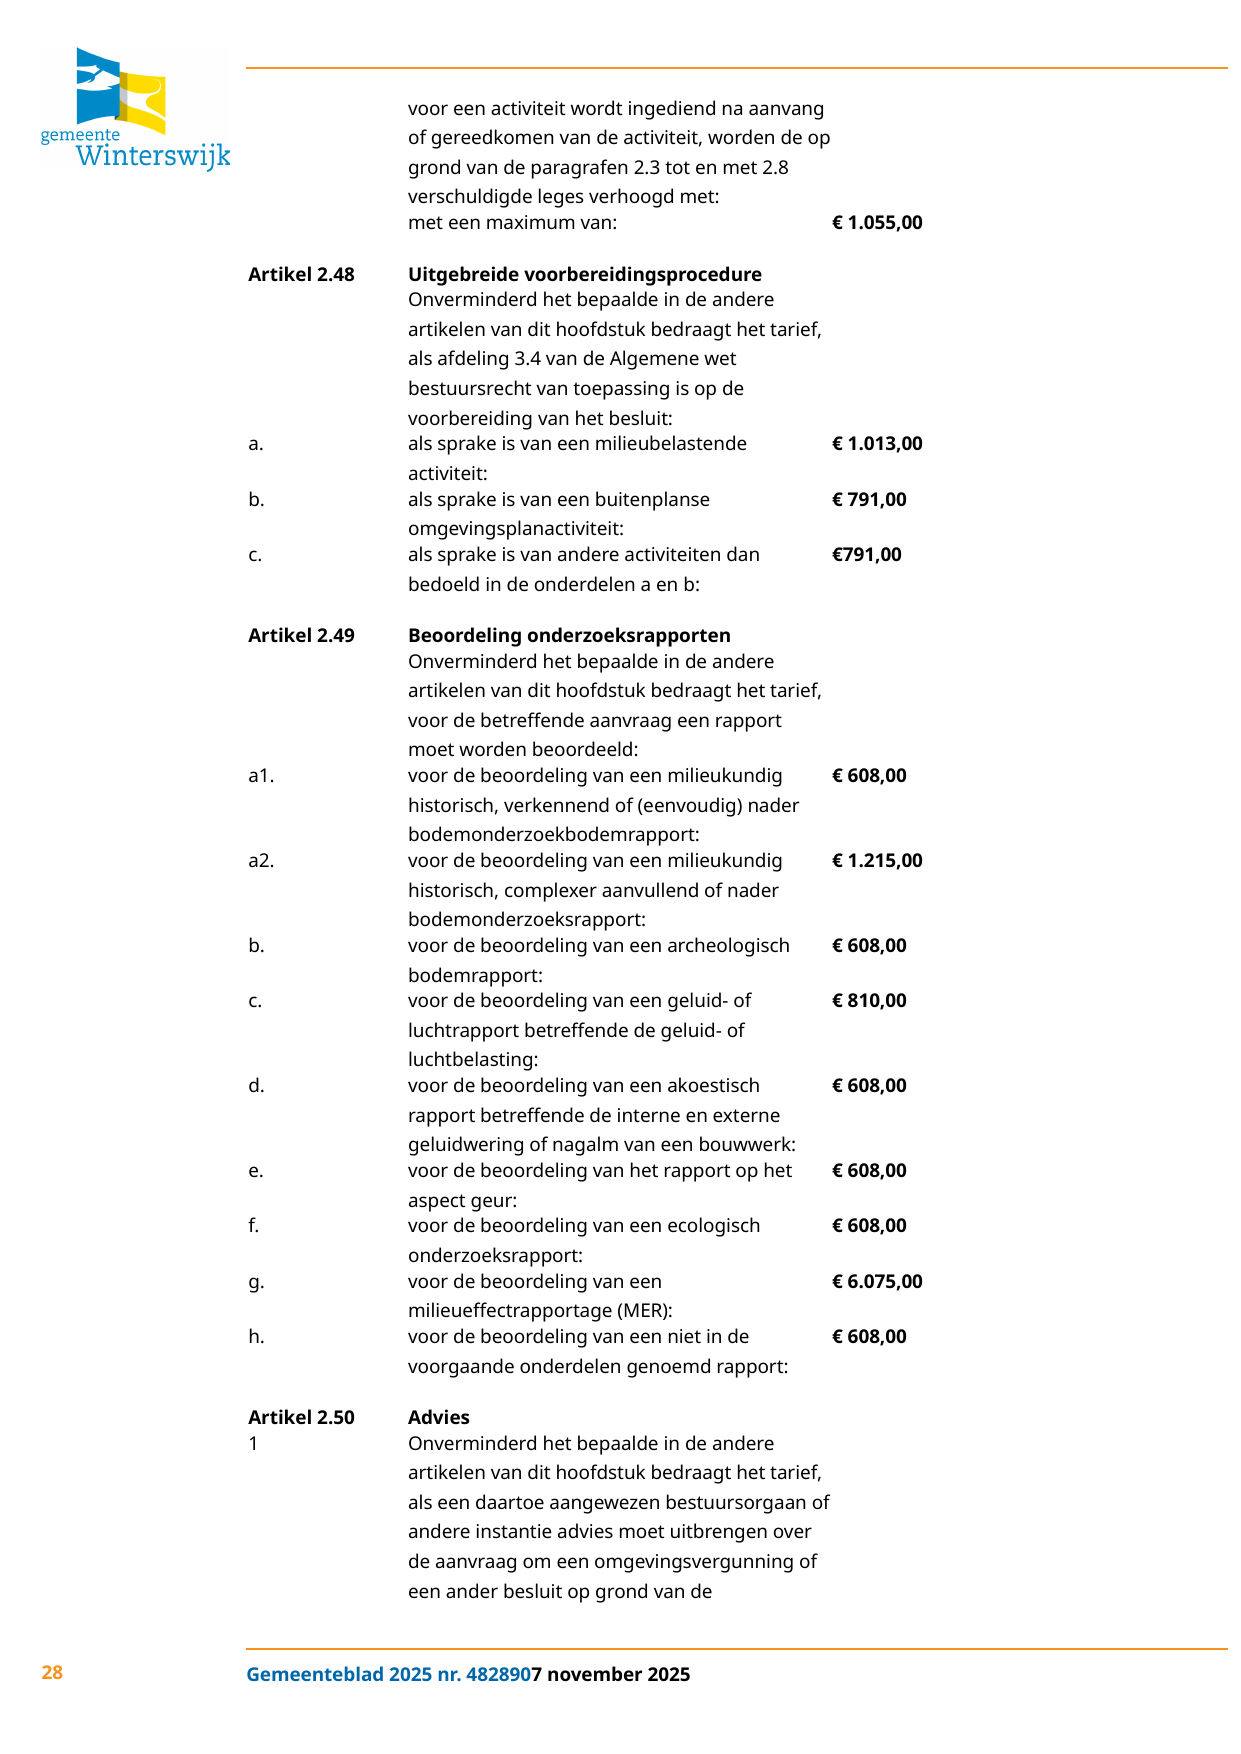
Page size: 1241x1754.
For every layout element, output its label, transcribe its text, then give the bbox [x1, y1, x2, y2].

table_cell als sprake is van een buitenplanse omgevingsplanactiviteit: [408, 486, 832, 541]
table_cell € 1.013,00 [832, 431, 1152, 486]
table_cell c. [248, 988, 408, 1072]
table_cell [832, 648, 1152, 762]
table_cell [832, 1379, 1152, 1404]
table_cell g. [248, 1268, 408, 1323]
table_cell f. [248, 1213, 408, 1268]
table_cell als sprake is van andere activiteiten dan bedoeld in de onderdelen a en b: [408, 541, 832, 596]
table_cell a1. [248, 763, 408, 847]
table_cell a2. [248, 847, 408, 932]
table_cell voor de beoordeling van een ecologisch onderzoeksrapport: [408, 1213, 832, 1268]
table_cell d. [248, 1073, 408, 1157]
table_cell [408, 235, 832, 261]
table_cell Onverminderd het bepaalde in de andere artikelen van dit hoofdstuk bedraagt het tarief, voor de betreffende aanvraag een rapport moet worden beoordeeld: [408, 648, 832, 762]
table_cell [832, 235, 1152, 261]
table_cell € 608,00 [832, 1323, 1152, 1378]
table_cell [248, 286, 408, 431]
table_cell [248, 95, 408, 209]
table_cell Artikel 2.50 [248, 1404, 408, 1430]
table_cell Onverminderd het bepaalde in de andere artikelen van dit hoofdstuk bedraagt het tarief, als afdeling 3.4 van de Algemene wet bestuursrecht van toepassing is op de voorbereiding van het besluit: [408, 286, 832, 431]
table_cell € 608,00 [832, 763, 1152, 847]
table_cell € 608,00 [832, 1157, 1152, 1213]
table_cell € 1.215,00 [832, 847, 1152, 932]
table_cell voor de beoordeling van een milieueffectrapportage (MER): [408, 1268, 832, 1323]
table_cell [832, 622, 1152, 648]
table_cell e. [248, 1157, 408, 1213]
table_cell voor de beoordeling van een niet in de voorgaande onderdelen genoemd rapport: [408, 1323, 832, 1378]
table_cell b. [248, 932, 408, 987]
picture [41, 47, 231, 172]
table_cell € 1.055,00 [832, 209, 1152, 235]
table_cell voor de beoordeling van een archeologisch bodemrapport: [408, 932, 832, 987]
table_cell Artikel 2.48 [248, 261, 408, 286]
table_cell € 608,00 [832, 932, 1152, 987]
table_cell € 608,00 [832, 1073, 1152, 1157]
table_cell voor de beoordeling van een akoestisch rapport betreffende de interne en externe geluidwering of nagalm van een bouwwerk: [408, 1073, 832, 1157]
table_cell [832, 596, 1152, 622]
table_cell voor een activiteit wordt ingediend na aanvang of gereedkomen van de activiteit, worden de op grond van de paragrafen 2.3 tot en met 2.8 verschuldigde leges verhoogd met: [408, 95, 832, 209]
table_cell [248, 209, 408, 235]
table_cell [832, 1430, 1152, 1604]
table_cell [832, 1404, 1152, 1430]
table_cell € 6.075,00 [832, 1268, 1152, 1323]
table_cell [832, 261, 1152, 286]
table_cell [248, 235, 408, 261]
table_cell Onverminderd het bepaalde in de andere artikelen van dit hoofdstuk bedraagt het tarief, als een daartoe aangewezen bestuursorgaan of andere instantie advies moet uitbrengen over de aanvraag om een omgevingsvergunning of een ander besluit op grond van de [408, 1430, 832, 1604]
table_cell voor de beoordeling van een geluid- of luchtrapport betreffende de geluid- of luchtbelasting: [408, 988, 832, 1072]
table_cell € 810,00 [832, 988, 1152, 1072]
table_cell Artikel 2.49 [248, 622, 408, 648]
table_cell [248, 648, 408, 762]
table_cell c. [248, 541, 408, 596]
table_cell [832, 286, 1152, 431]
table_cell als sprake is van een milieubelastende activiteit: [408, 431, 832, 486]
table_cell [408, 1379, 832, 1404]
table_cell [408, 596, 832, 622]
table_cell b. [248, 486, 408, 541]
table_cell voor de beoordeling van het rapport op het aspect geur: [408, 1157, 832, 1213]
table_cell Beoordeling onderzoeksrapporten [408, 622, 832, 648]
table_cell met een maximum van: [408, 209, 832, 235]
table_cell €791,00 [832, 541, 1152, 596]
table_cell [248, 596, 408, 622]
picture [225, 153, 231, 162]
table_cell Advies [408, 1404, 832, 1430]
table_cell € 791,00 [832, 486, 1152, 541]
table_cell h. [248, 1323, 408, 1378]
table_cell Uitgebreide voorbereidingsprocedure [408, 261, 832, 286]
table_cell voor de beoordeling van een milieukundig historisch, complexer aanvullend of nader bodemonderzoeksrapport: [408, 847, 832, 932]
table_cell 1 [248, 1430, 408, 1604]
table_cell voor de beoordeling van een milieukundig historisch, verkennend of (eenvoudig) nader bodemonderzoekbodemrapport: [408, 763, 832, 847]
table_cell a. [248, 431, 408, 486]
table_cell [832, 95, 1152, 209]
table_cell € 608,00 [832, 1213, 1152, 1268]
table_cell [248, 1379, 408, 1404]
